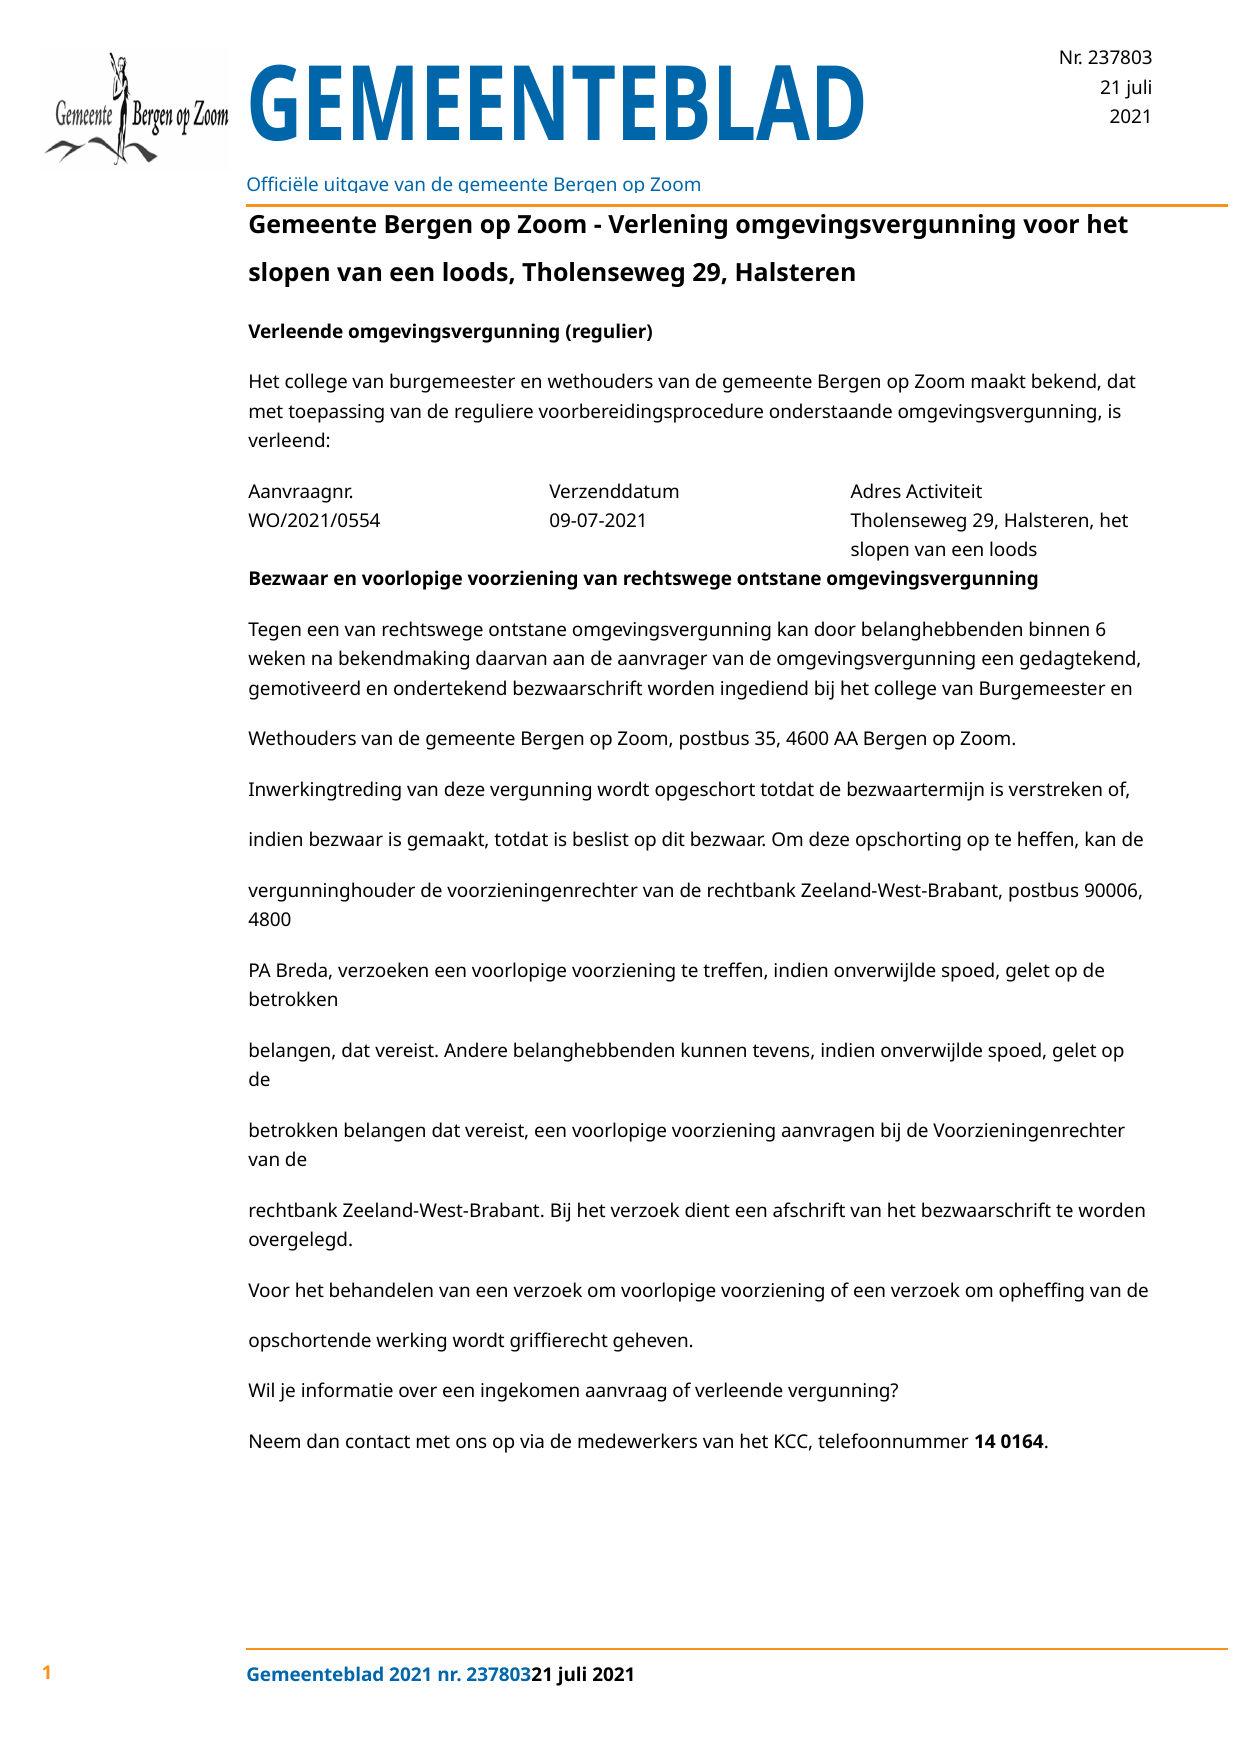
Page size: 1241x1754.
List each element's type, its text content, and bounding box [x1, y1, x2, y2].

text Gemeente Bergen op Zoom - Verlening omgevingsvergunning voor het slopen van een loods, Tholenseweg 29, Halsteren [248, 207, 1152, 288]
text betrokken belangen dat vereist, een voorlopige voorziening aanvragen bij de Voorzieningenrechter van de [248, 1117, 1152, 1172]
text vergunninghouder de voorzieningenrechter van de rechtbank Zeeland-West-Brabant, postbus 90006, 4800 [248, 877, 1152, 932]
picture [41, 47, 231, 172]
table_header Tholenseweg 29, Halsteren, het slopen van een loods [850, 507, 1152, 562]
text Bezwaar en voorlopige voorziening van rechtswege ontstane omgevingsvergunning [248, 566, 1152, 591]
text rechtbank Zeeland-West-Brabant. Bij het verzoek dient een afschrift van het bezwaarschrift te worden overgelegd. [248, 1197, 1152, 1252]
text Voor het behandelen van een verzoek om voorlopige voorziening of een verzoek om opheffing van de [248, 1277, 1152, 1303]
text indien bezwaar is gemaakt, totdat is beslist op dit bezwaar. Om deze opschorting op te heffen, kan de [248, 826, 1152, 852]
text Wethouders van de gemeente Bergen op Zoom, postbus 35, 4600 AA Bergen op Zoom. [248, 726, 1152, 751]
table_header Aanvraagnr. [248, 478, 549, 504]
text opschortende werking wordt griffierecht geheven. [248, 1327, 1152, 1353]
text Wil je informatie over een ingekomen aanvraag of verleende vergunning? [248, 1378, 1152, 1403]
text belangen, dat vereist. Andere belanghebbenden kunnen tevens, indien onverwijlde spoed, gelet op de [248, 1037, 1152, 1092]
text PA Breda, verzoeken een voorlopige voorziening te treffen, indien onverwijlde spoed, gelet op de betrokken [248, 957, 1152, 1012]
text Inwerkingtreding van deze vergunning wordt opgeschort totdat de bezwaartermijn is verstreken of, [248, 776, 1152, 802]
table_header Adres Activiteit [850, 478, 1152, 504]
text Neem dan contact met ons op via de medewerkers van het KCC, telefoonnummer 14 0164. [248, 1428, 1152, 1454]
text Tegen een van rechtswege ontstane omgevingsvergunning kan door belanghebbenden binnen 6 weken na bekendmaking daarvan aan de aanvrager van de omgevingsvergunning een gedagtekend, gemotiveerd en ondertekend bezwaarschrift worden ingediend bij het college van Burgemeester en [248, 616, 1152, 701]
table_header Verzenddatum [549, 478, 850, 504]
text Verleende omgevingsvergunning (regulier) [248, 318, 1152, 344]
text Het college van burgemeester en wethouders van de gemeente Bergen op Zoom maakt bekend, dat met toepassing van de reguliere voorbereidingsprocedure onderstaande omgevingsvergunning, is verleend: [248, 368, 1152, 453]
table_header 09-07-2021 [549, 507, 850, 562]
table_header WO/2021/0554 [248, 507, 549, 562]
